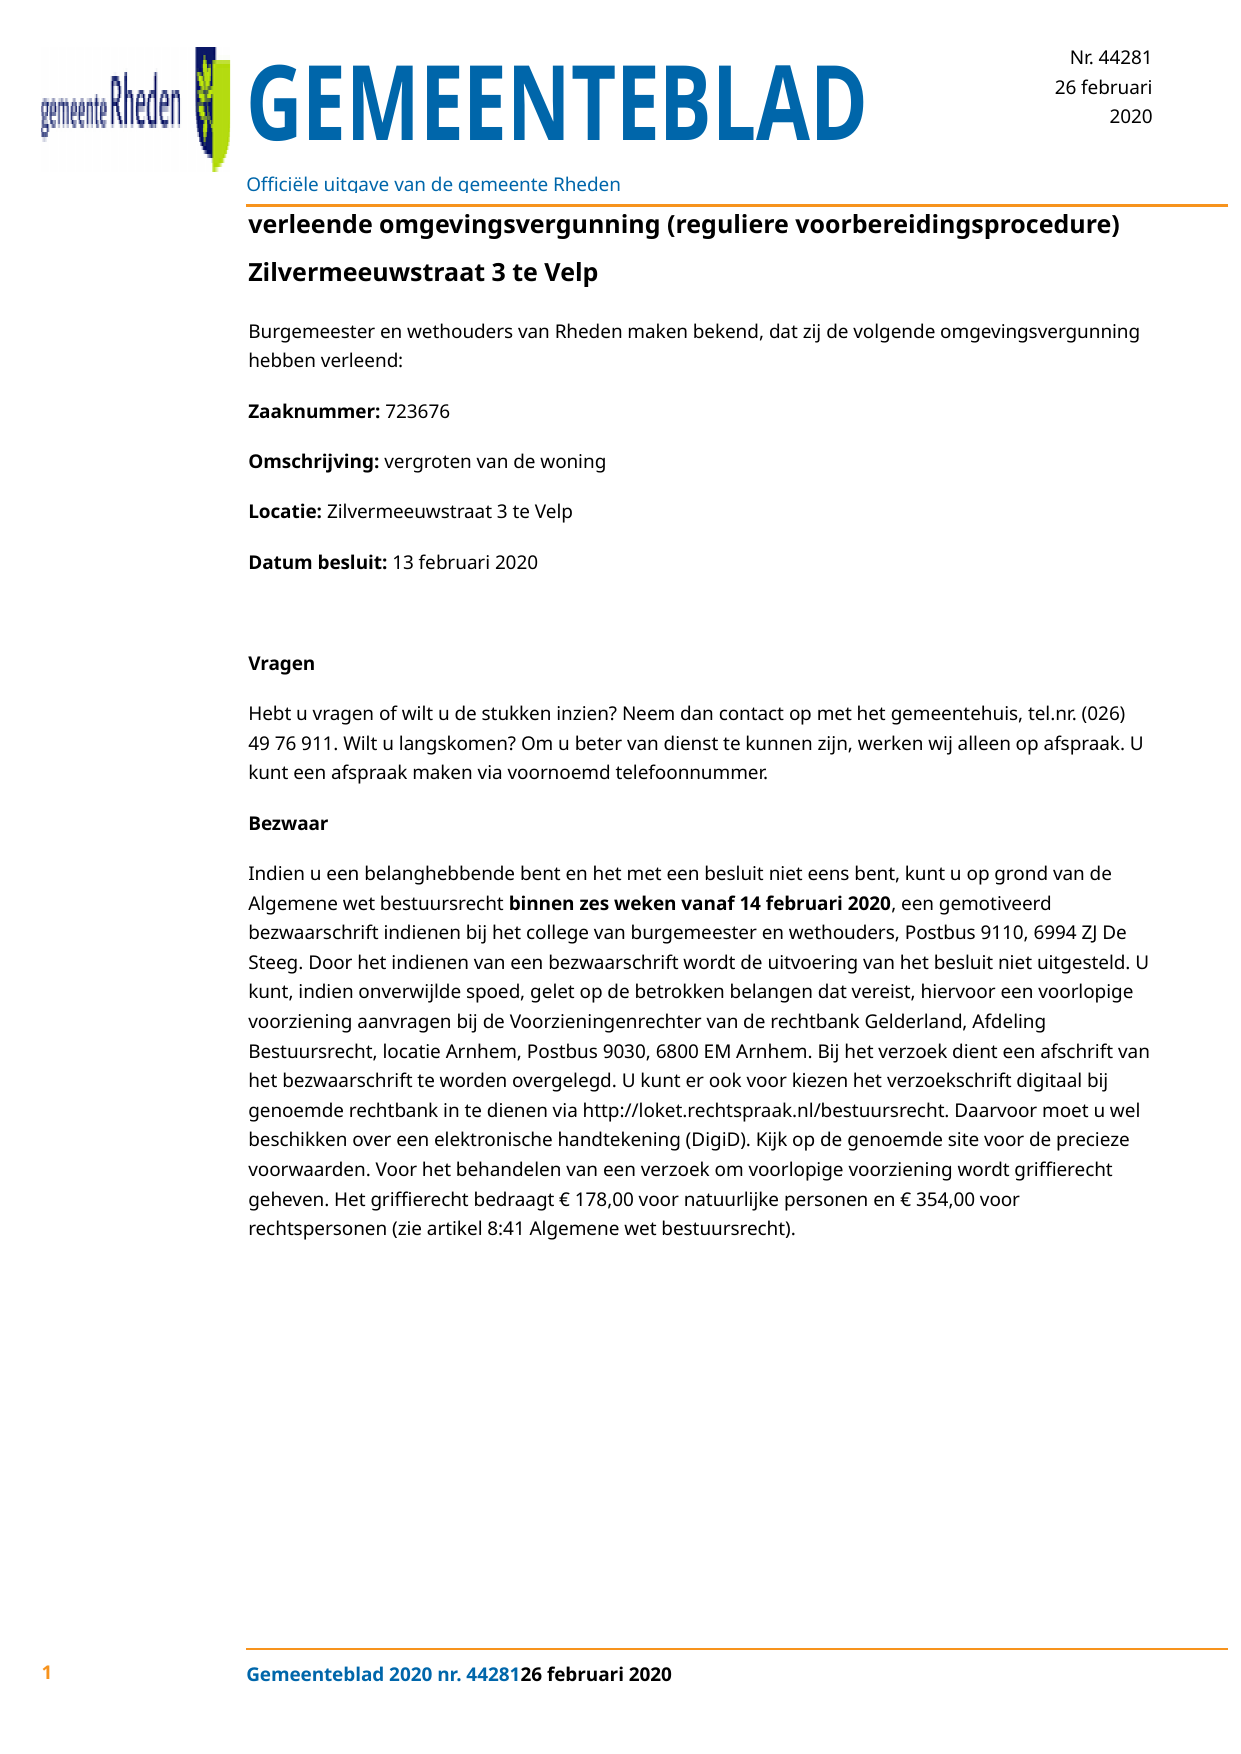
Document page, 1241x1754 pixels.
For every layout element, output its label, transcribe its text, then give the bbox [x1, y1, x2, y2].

picture [41, 47, 231, 172]
text Datum besluit: 13 februari 2020 [248, 549, 1152, 575]
text Hebt u vragen of wilt u de stukken inzien? Neem dan contact op met het gemeentehuis, tel.nr. (026) 49 76 911. Wilt u langskomen? Om u beter van dienst te kunnen zijn, werken wij alleen op afspraak. U kunt een afspraak maken via voornoemd telefoonnummer. [248, 700, 1152, 785]
text verleende omgevingsvergunning (reguliere voorbereidingsprocedure) Zilvermeeuwstraat 3 te Velp [248, 207, 1152, 288]
text Burgemeester en wethouders van Rheden maken bekend, dat zij de volgende omgevingsvergunning hebben verleend: [248, 318, 1152, 373]
text Zaaknummer: 723676 [248, 398, 1152, 424]
text Omschrijving: vergroten van de woning [248, 448, 1152, 474]
text Locatie: Zilvermeeuwstraat 3 te Velp [248, 499, 1152, 524]
text Indien u een belanghebbende bent en het met een besluit niet eens bent, kunt u op grond van de Algemene wet bestuursrecht binnen zes weken vanaf 14 februari 2020, een gemotiveerd bezwaarschrift indienen bij het college van burgemeester en wethouders, Postbus 9110, 6994 ZJ De Steeg. Door het indienen van een bezwaarschrift wordt de uitvoering van het besluit niet uitgesteld. U kunt, indien onverwijlde spoed, gelet op de betrokken belangen dat vereist, hiervoor een voorlopige voorziening aanvragen bij de Voorzieningenrechter van de rechtbank Gelderland, Afdeling Bestuursrecht, locatie Arnhem, Postbus 9030, 6800 EM Arnhem. Bij het verzoek dient een afschrift van het bezwaarschrift te worden overgelegd. U kunt er ook voor kiezen het verzoekschrift digitaal bij genoemde rechtbank in te dienen via http://loket.rechtspraak.nl/bestuursrecht. Daarvoor moet u wel beschikken over een elektronische handtekening (DigiD). Kijk op de genoemde site voor de precieze voorwaarden. Voor het behandelen van een verzoek om voorlopige voorziening wordt griffierecht geheven. Het griffierecht bedraagt € 178,00 voor natuurlijke personen en € 354,00 voor rechtspersonen (zie artikel 8:41 Algemene wet bestuursrecht). [248, 860, 1152, 1241]
text Vragen [248, 650, 1152, 676]
text Bezwaar [248, 810, 1152, 836]
